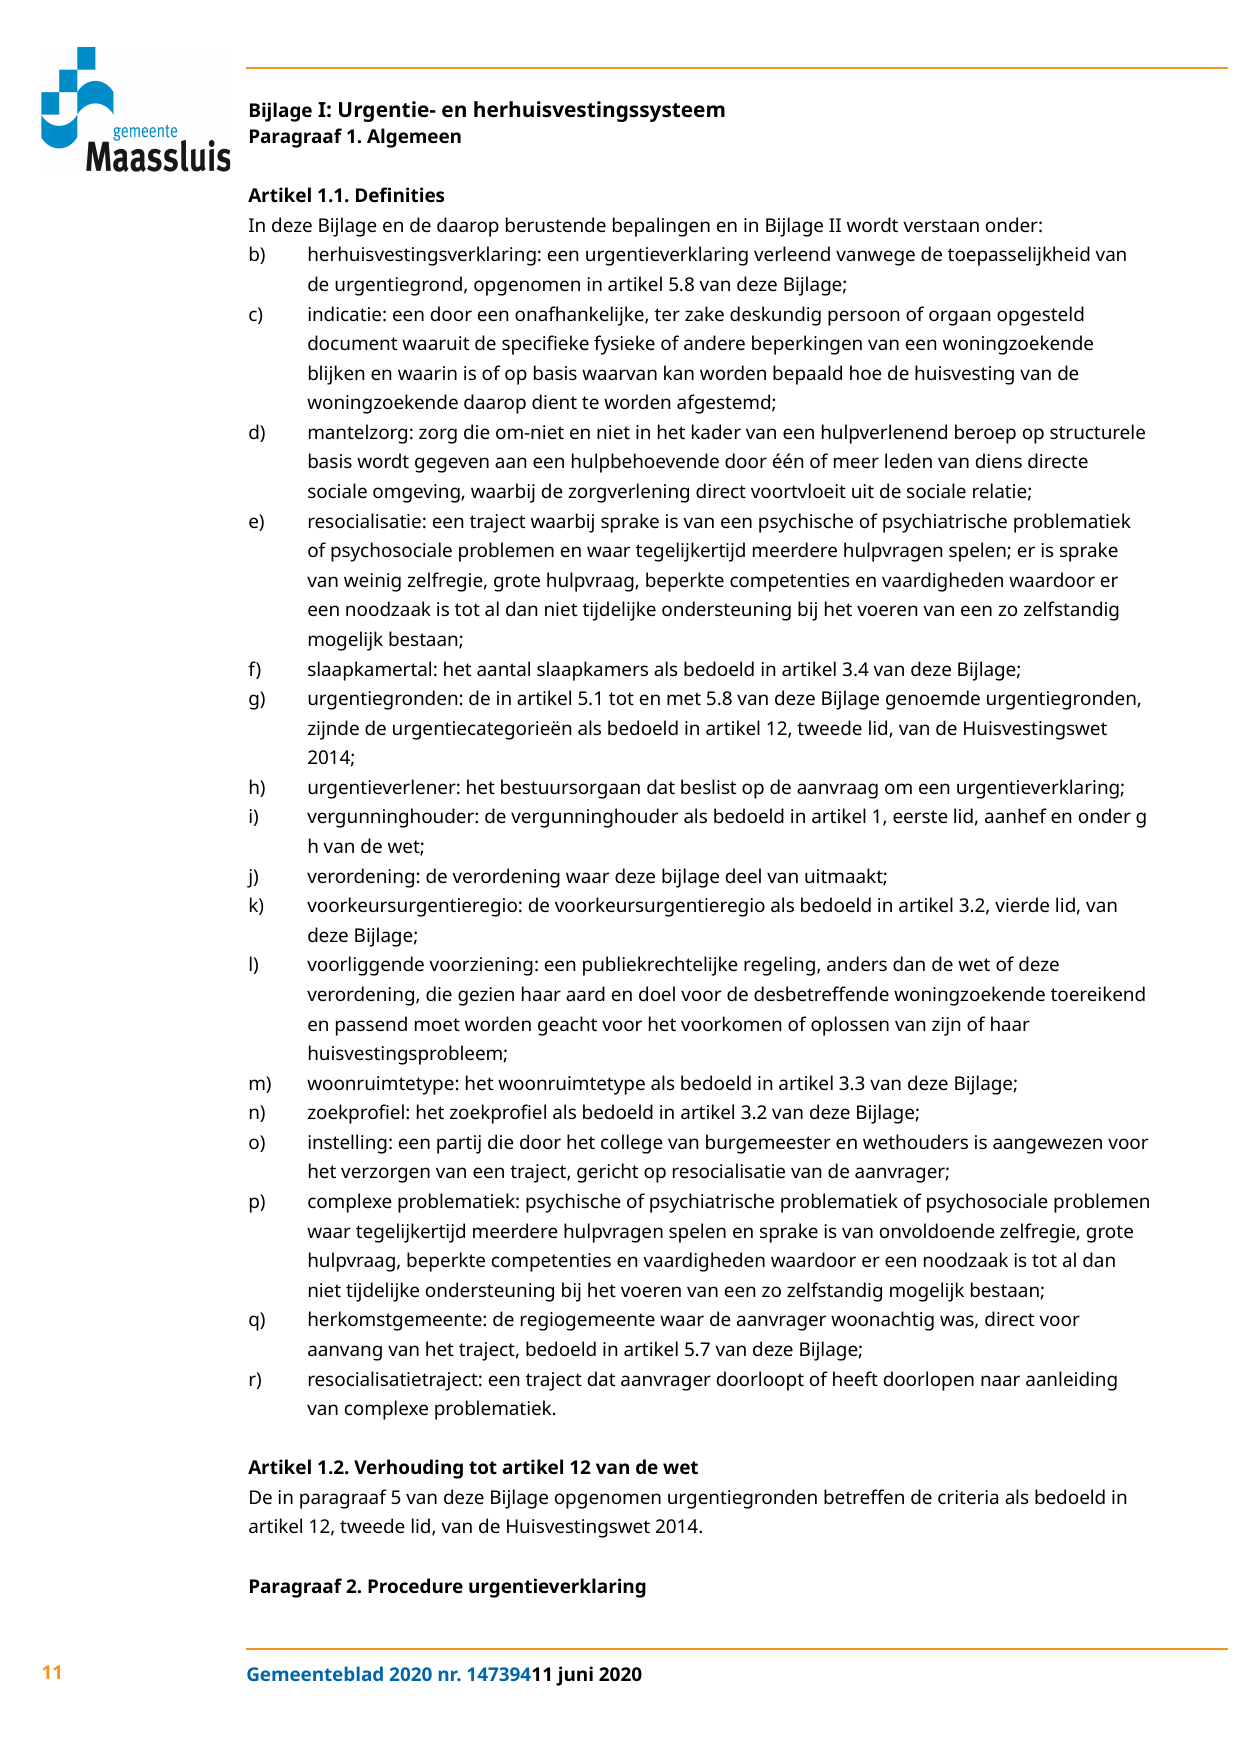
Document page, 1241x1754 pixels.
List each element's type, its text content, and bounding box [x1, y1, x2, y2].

picture [41, 47, 231, 172]
list slaapkamertal: het aantal slaapkamers als bedoeld in artikel 3.4 van deze Bijlage; [248, 656, 1152, 682]
list instelling: een partij die door het college van burgemeester en wethouders is aangewezen voor het verzorgen van een traject, gericht op resocialisatie van de aanvrager; [248, 1129, 1152, 1184]
list indicatie: een door een onafhankelijke, ter zake deskundig persoon of orgaan opgesteld document waaruit de specifieke fysieke of andere beperkingen van een woningzoekende blijken en waarin is of op basis waarvan kan worden bepaald hoe de huisvesting van de woningzoekende daarop dient te worden afgestemd; [248, 301, 1152, 415]
list verordening: de verordening waar deze bijlage deel van uitmaakt; [248, 863, 1152, 889]
list complexe problematiek: psychische of psychiatrische problematiek of psychosociale problemen waar tegelijkertijd meerdere hulpvragen spelen en sprake is van onvoldoende zelfregie, grote hulpvraag, beperkte competenties en vaardigheden waardoor er een noodzaak is tot al dan niet tijdelijke ondersteuning bij het voeren van een zo zelfstandig mogelijk bestaan; [248, 1188, 1152, 1303]
text Bijlage I: Urgentie- en herhuisvestingssysteem [248, 95, 1152, 123]
text Artikel 1.1. Definities [248, 182, 1152, 208]
list vergunninghouder: de vergunninghouder als bedoeld in artikel 1, eerste lid, aanhef en onder g h van de wet; [248, 804, 1152, 859]
picture [41, 47, 77, 92]
text Paragraaf 2. Procedure urgentieverklaring [248, 1573, 1152, 1599]
list resocialisatie: een traject waarbij sprake is van een psychische of psychiatrische problematiek of psychosociale problemen en waar tegelijkertijd meerdere hulpvragen spelen; er is sprake van weinig zelfregie, grote hulpvraag, beperkte competenties en vaardigheden waardoor er een noodzaak is tot al dan niet tijdelijke ondersteuning bij het voeren van een zo zelfstandig mogelijk bestaan; [248, 508, 1152, 652]
list herhuisvestingsverklaring: een urgentieverklaring verleend vanwege de toepasselijkheid van de urgentiegrond, opgenomen in artikel 5.8 van deze Bijlage; [248, 242, 1152, 297]
list herkomstgemeente: de regiogemeente waar de aanvrager woonachtig was, direct voor aanvang van het traject, bedoeld in artikel 5.7 van deze Bijlage; [248, 1307, 1152, 1362]
text Paragraaf 1. Algemeen [248, 123, 1152, 149]
list mantelzorg: zorg die om-niet en niet in het kader van een hulpverlenend beroep op structurele basis wordt gegeven aan een hulpbehoevende door één of meer leden van diens directe sociale omgeving, waarbij de zorgverlening direct voortvloeit uit de sociale relatie; [248, 419, 1152, 504]
list resocialisatietraject: een traject dat aanvrager doorloopt of heeft doorlopen naar aanleiding van complexe problematiek. [248, 1366, 1152, 1421]
text De in paragraaf 5 van deze Bijlage opgenomen urgentiegronden betreffen de criteria als bedoeld in artikel 12, tweede lid, van de Huisvestingswet 2014. [248, 1484, 1152, 1539]
list urgentiegronden: de in artikel 5.1 tot en met 5.8 van deze Bijlage genoemde urgentiegronden, zijnde de urgentiecategorieën als bedoeld in artikel 12, tweede lid, van de Huisvestingswet 2014; [248, 685, 1152, 770]
list urgentieverlener: het bestuursorgaan dat beslist op de aanvraag om een urgentieverklaring; [248, 774, 1152, 800]
text In deze Bijlage en de daarop berustende bepalingen en in Bijlage II wordt verstaan onder: [248, 212, 1152, 238]
list voorkeursurgentieregio: de voorkeursurgentieregio als bedoeld in artikel 3.2, vierde lid, van deze Bijlage; [248, 892, 1152, 948]
list zoekprofiel: het zoekprofiel als bedoeld in artikel 3.2 van deze Bijlage; [248, 1099, 1152, 1125]
list woonruimtetype: het woonruimtetype als bedoeld in artikel 3.3 van deze Bijlage; [248, 1070, 1152, 1096]
text Artikel 1.2. Verhouding tot artikel 12 van de wet [248, 1454, 1152, 1480]
list voorliggende voorziening: een publiekrechtelijke regeling, anders dan de wet of deze verordening, die gezien haar aard en doel voor de desbetreffende woningzoekende toereikend en passend moet worden geacht voor het voorkomen of oplossen van zijn of haar huisvestingsprobleem; [248, 952, 1152, 1066]
